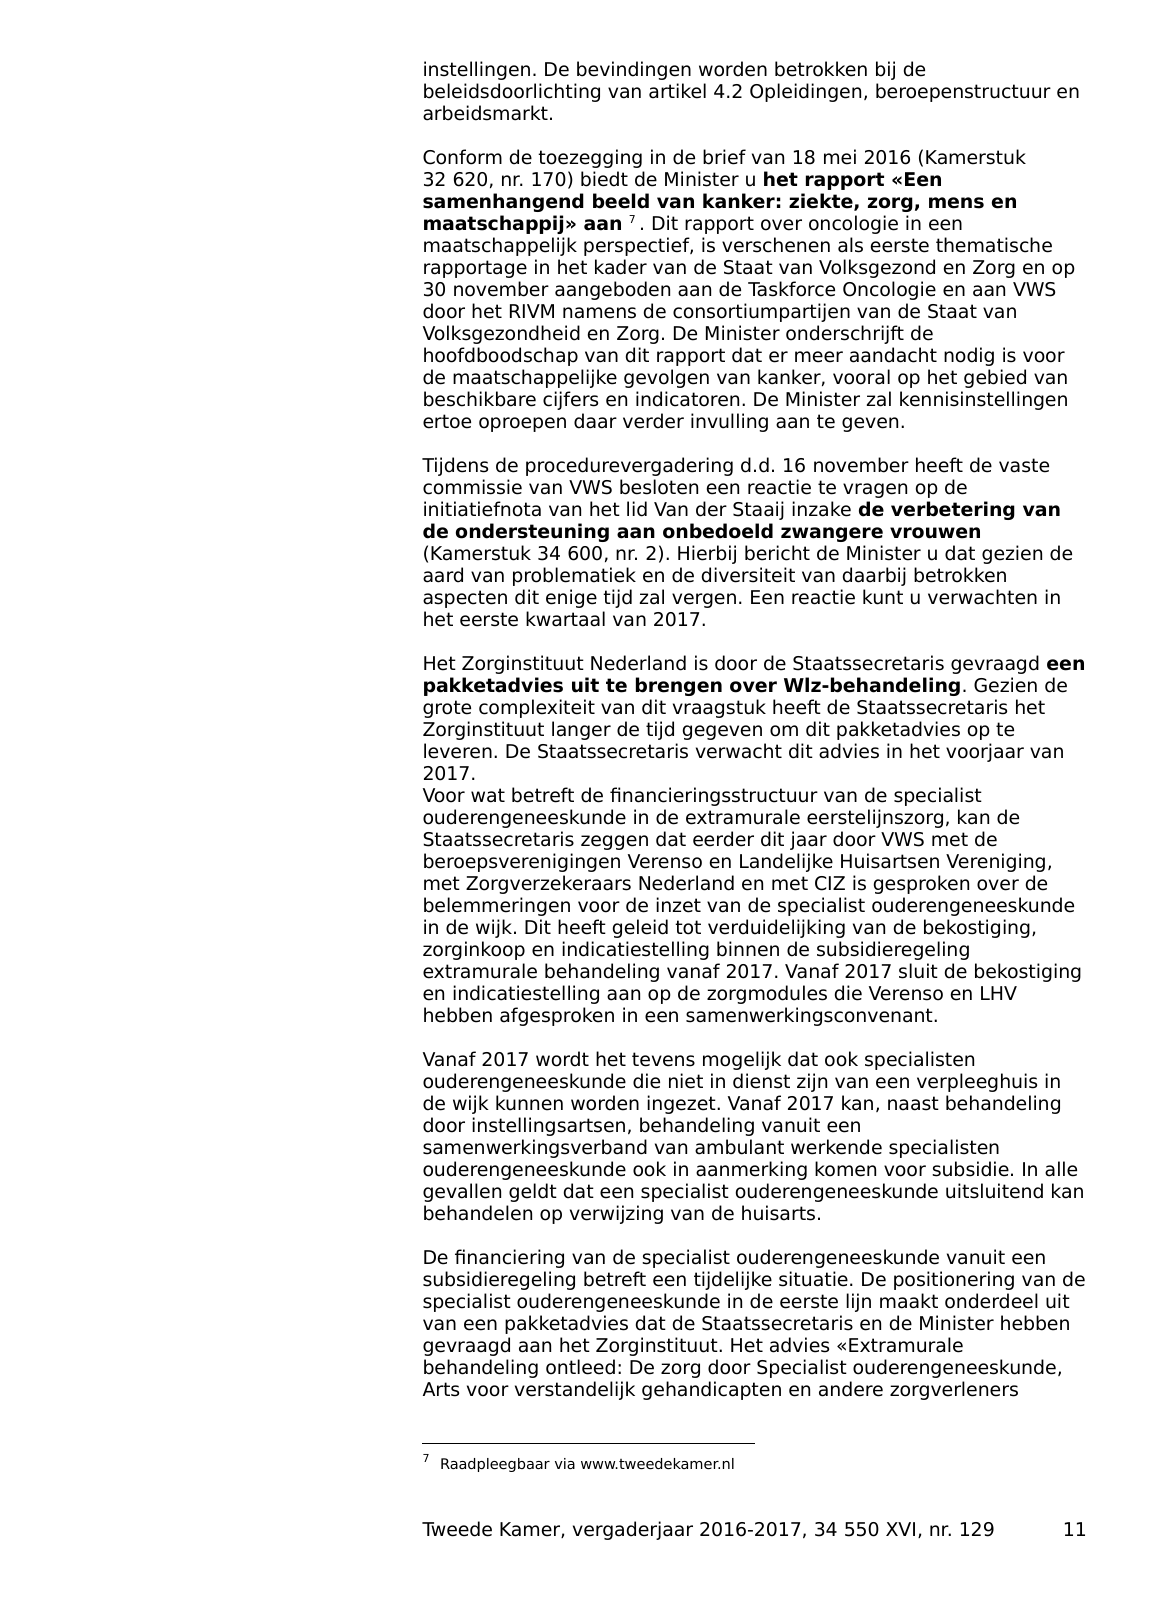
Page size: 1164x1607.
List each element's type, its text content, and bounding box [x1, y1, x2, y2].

text Voor wat betreft de financieringsstructuur van de specialist ouderengeneeskunde in de extramurale eerstelijnszorg, kan de Staatssecretaris zeggen dat eerder dit jaar door VWS met de beroepsverenigingen Verenso en Landelijke Huisartsen Vereniging, met Zorgverzekeraars Nederland en met CIZ is gesproken over de belemmeringen voor de inzet van de specialist ouderengeneeskunde in de wijk. Dit heeft geleid tot verduidelijking van de bekostiging, zorginkoop en indicatiestelling binnen de subsidieregeling extramurale behandeling vanaf 2017. Vanaf 2017 sluit de bekostiging en indicatiestelling aan op de zorgmodules die Verenso en LHV hebben afgesproken in een samenwerkingsconvenant. [422, 785, 1087, 1027]
text De financiering van de specialist ouderengeneeskunde vanuit een subsidieregeling betreft een tijdelijke situatie. De positionering van de specialist ouderengeneeskunde in de eerste lijn maakt onderdeel uit van een pakketadvies dat de Staatssecretaris en de Minister hebben gevraagd aan het Zorginstituut. Het advies «Extramurale behandeling ontleed: De zorg door Specialist ouderengeneeskunde, Arts voor verstandelijk gehandicapten en andere zorgverleners [422, 1247, 1087, 1401]
text Conform de toezegging in de brief van 18 mei 2016 (Kamerstuk 32 620, nr. 170) biedt de Minister u het rapport «Een samenhangend beeld van kanker: ziekte, zorg, mens en maatschappij» aan . Dit rapport over oncologie in een maatschappelijk perspectief, is verschenen als eerste thematische rapportage in het kader van de Staat van Volksgezond en Zorg en op 30 november aangeboden aan de Taskforce Oncologie en aan VWS door het RIVM namens de consortiumpartijen van de Staat van Volksgezondheid en Zorg. De Minister onderschrijft de hoofdboodschap van dit rapport dat er meer aandacht nodig is voor de maatschappelijke gevolgen van kanker, vooral op het gebied van beschikbare cijfers en indicatoren. De Minister zal kennisinstellingen ertoe oproepen daar verder invulling aan te geven. [422, 147, 1087, 433]
text instellingen. De bevindingen worden betrokken bij de beleidsdoorlichting van artikel 4.2 Opleidingen, beroepenstructuur en arbeidsmarkt. [422, 59, 1087, 125]
text Het Zorginstituut Nederland is door de Staatssecretaris gevraagd een pakketadvies uit te brengen over Wlz-behandeling. Gezien de grote complexiteit van dit vraagstuk heeft de Staatssecretaris het Zorginstituut langer de tijd gegeven om dit pakketadvies op te leveren. De Staatssecretaris verwacht dit advies in het voorjaar van 2017. [422, 653, 1087, 785]
text Raadpleegbaar via www.tweedekamer.nl [422, 1452, 1087, 1474]
text Vanaf 2017 wordt het tevens mogelijk dat ook specialisten ouderengeneeskunde die niet in dienst zijn van een verpleeghuis in de wijk kunnen worden ingezet. Vanaf 2017 kan, naast behandeling door instellingsartsen, behandeling vanuit een samenwerkingsverband van ambulant werkende specialisten ouderengeneeskunde ook in aanmerking komen voor subsidie. In alle gevallen geldt dat een specialist ouderengeneeskunde uitsluitend kan behandelen op verwijzing van de huisarts. [422, 1049, 1087, 1225]
text Tijdens de procedurevergadering d.d. 16 november heeft de vaste commissie van VWS besloten een reactie te vragen op de initiatiefnota van het lid Van der Staaij inzake de verbetering van de ondersteuning aan onbedoeld zwangere vrouwen (Kamerstuk 34 600, nr. 2). Hierbij bericht de Minister u dat gezien de aard van problematiek en de diversiteit van daarbij betrokken aspecten dit enige tijd zal vergen. Een reactie kunt u verwachten in het eerste kwartaal van 2017. [422, 455, 1087, 631]
